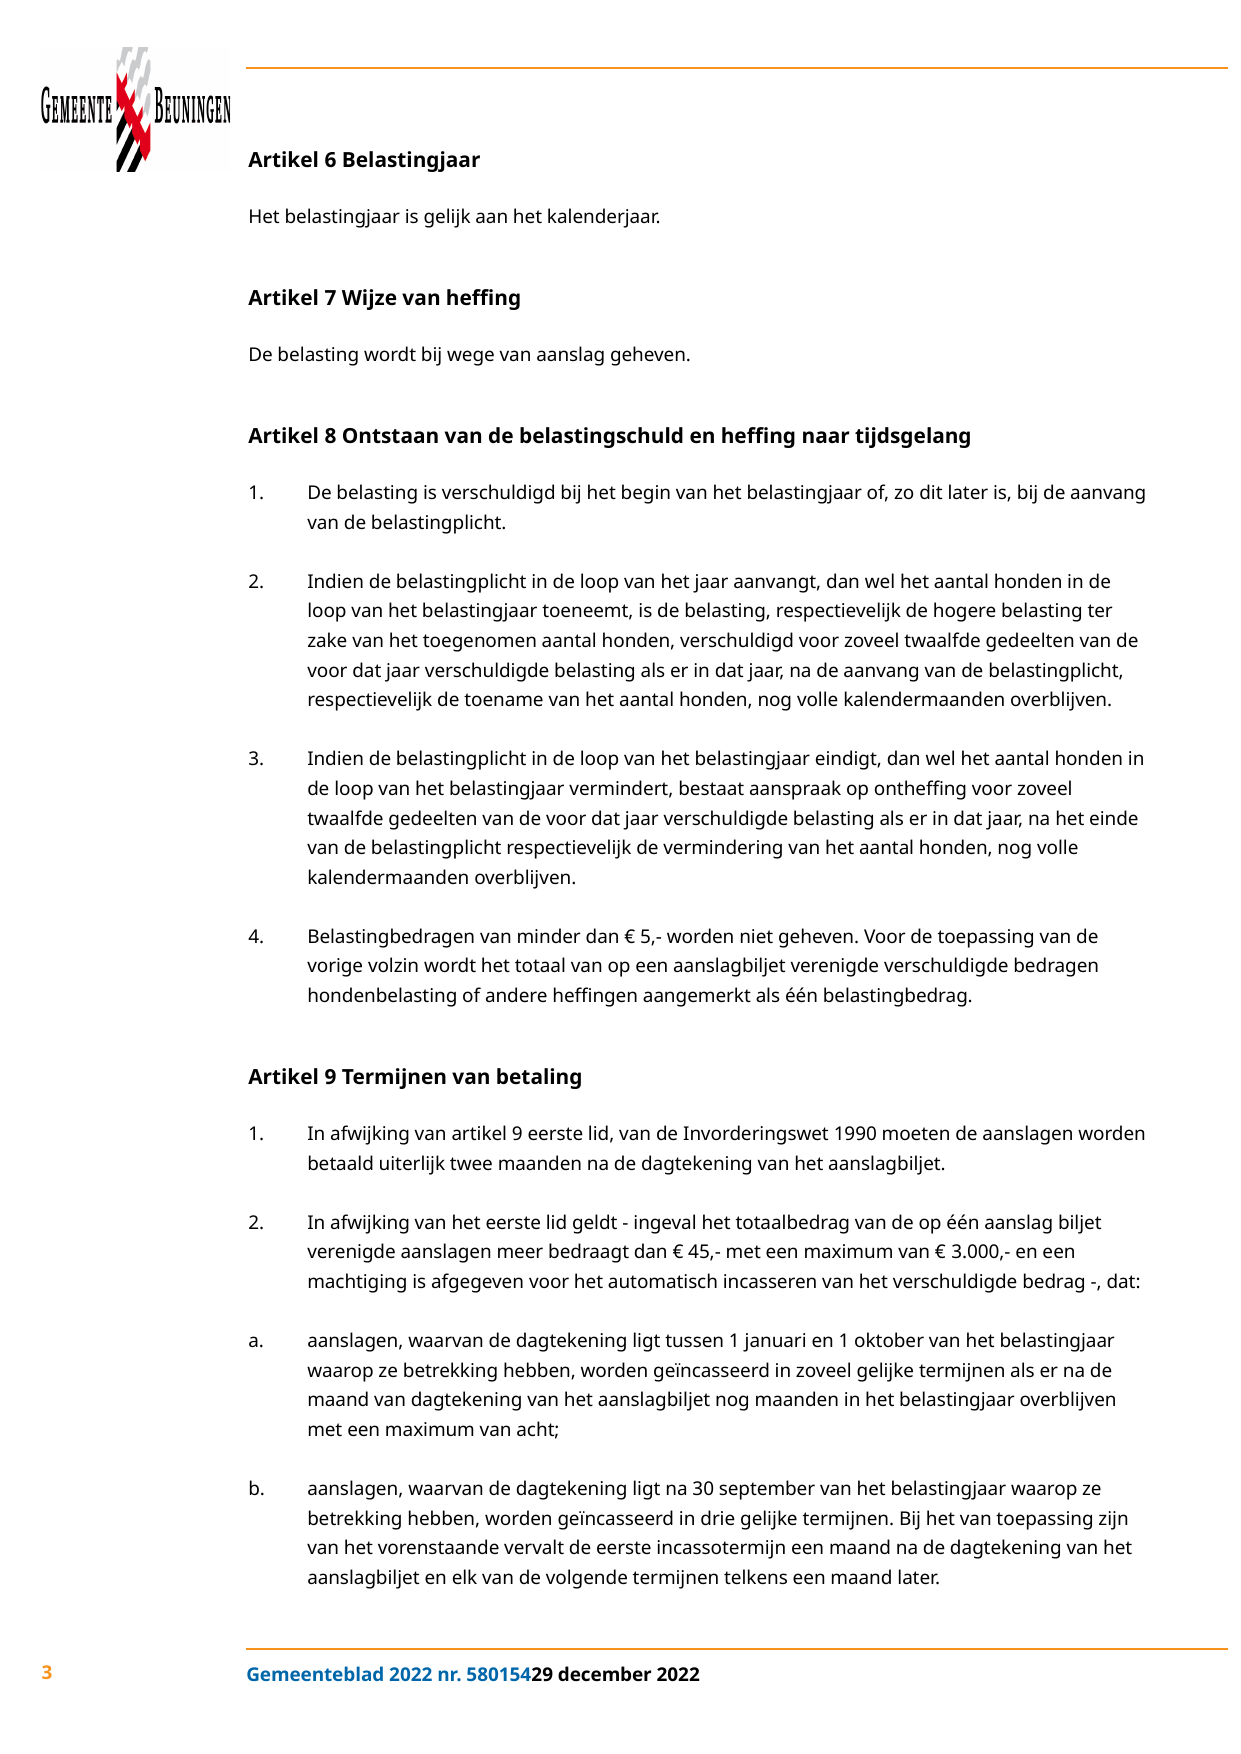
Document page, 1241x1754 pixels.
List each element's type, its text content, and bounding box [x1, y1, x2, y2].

text Artikel 8 Ontstaan van de belastingschuld en heffing naar tijdsgelang [248, 421, 1152, 450]
text Artikel 9 Termijnen van betaling [248, 1062, 1152, 1091]
list In afwijking van artikel 9 eerste lid, van de Invorderingswet 1990 moeten de aanslagen worden betaald uiterlijk twee maanden na de dagtekening van het aanslagbiljet. [248, 1120, 1152, 1176]
list Indien de belastingplicht in de loop van het jaar aanvangt, dan wel het aantal honden in de loop van het belastingjaar toeneemt, is de belasting, respectievelijk de hogere belasting ter zake van het toegenomen aantal honden, verschuldigd voor zoveel twaalfde gedeelten van de voor dat jaar verschuldigde belasting als er in dat jaar, na de aanvang van de belastingplicht, respectievelijk de toename van het aantal honden, nog volle kalendermaanden overblijven. [248, 568, 1152, 712]
list Indien de belastingplicht in de loop van het belastingjaar eindigt, dan wel het aantal honden in de loop van het belastingjaar vermindert, bestaat aanspraak op ontheffing voor zoveel twaalfde gedeelten van de voor dat jaar verschuldigde belasting als er in dat jaar, na het einde van de belastingplicht respectievelijk de vermindering van het aantal honden, nog volle kalendermaanden overblijven. [248, 746, 1152, 889]
list In afwijking van het eerste lid geldt - ingeval het totaalbedrag van de op één aanslag biljet verenigde aanslagen meer bedraagt dan € 45,- met een maximum van € 3.000,- en een machtiging is afgegeven voor het automatisch incasseren van het verschuldigde bedrag -, dat: [248, 1209, 1152, 1294]
list aanslagen, waarvan de dagtekening ligt tussen 1 januari en 1 oktober van het belastingjaar waarop ze betrekking hebben, worden geïncasseerd in zoveel gelijke termijnen als er na de maand van dagtekening van het aanslagbiljet nog maanden in het belastingjaar overblijven met een maximum van acht; [248, 1327, 1152, 1442]
picture [41, 47, 231, 172]
list Belastingbedragen van minder dan € 5,- worden niet geheven. Voor de toepassing van de vorige volzin wordt het totaal van op een aanslagbiljet verenigde verschuldigde bedragen hondenbelasting of andere heffingen aangemerkt als één belastingbedrag. [248, 923, 1152, 1008]
text Artikel 6 Belastingjaar [248, 145, 1152, 174]
list aanslagen, waarvan de dagtekening ligt na 30 september van het belastingjaar waarop ze betrekking hebben, worden geïncasseerd in drie gelijke termijnen. Bij het van toepassing zijn van het vorenstaande vervalt de eerste incassotermijn een maand na de dagtekening van het aanslagbiljet en elk van de volgende termijnen telkens een maand later. [248, 1475, 1152, 1590]
text Artikel 7 Wijze van heffing [248, 283, 1152, 312]
list De belasting is verschuldigd bij het begin van het belastingjaar of, zo dit later is, bij de aanvang van de belastingplicht. [248, 479, 1152, 534]
text De belasting wordt bij wege van aanslag geheven. [248, 341, 1152, 367]
text Het belastingjaar is gelijk aan het kalenderjaar. [248, 203, 1152, 229]
